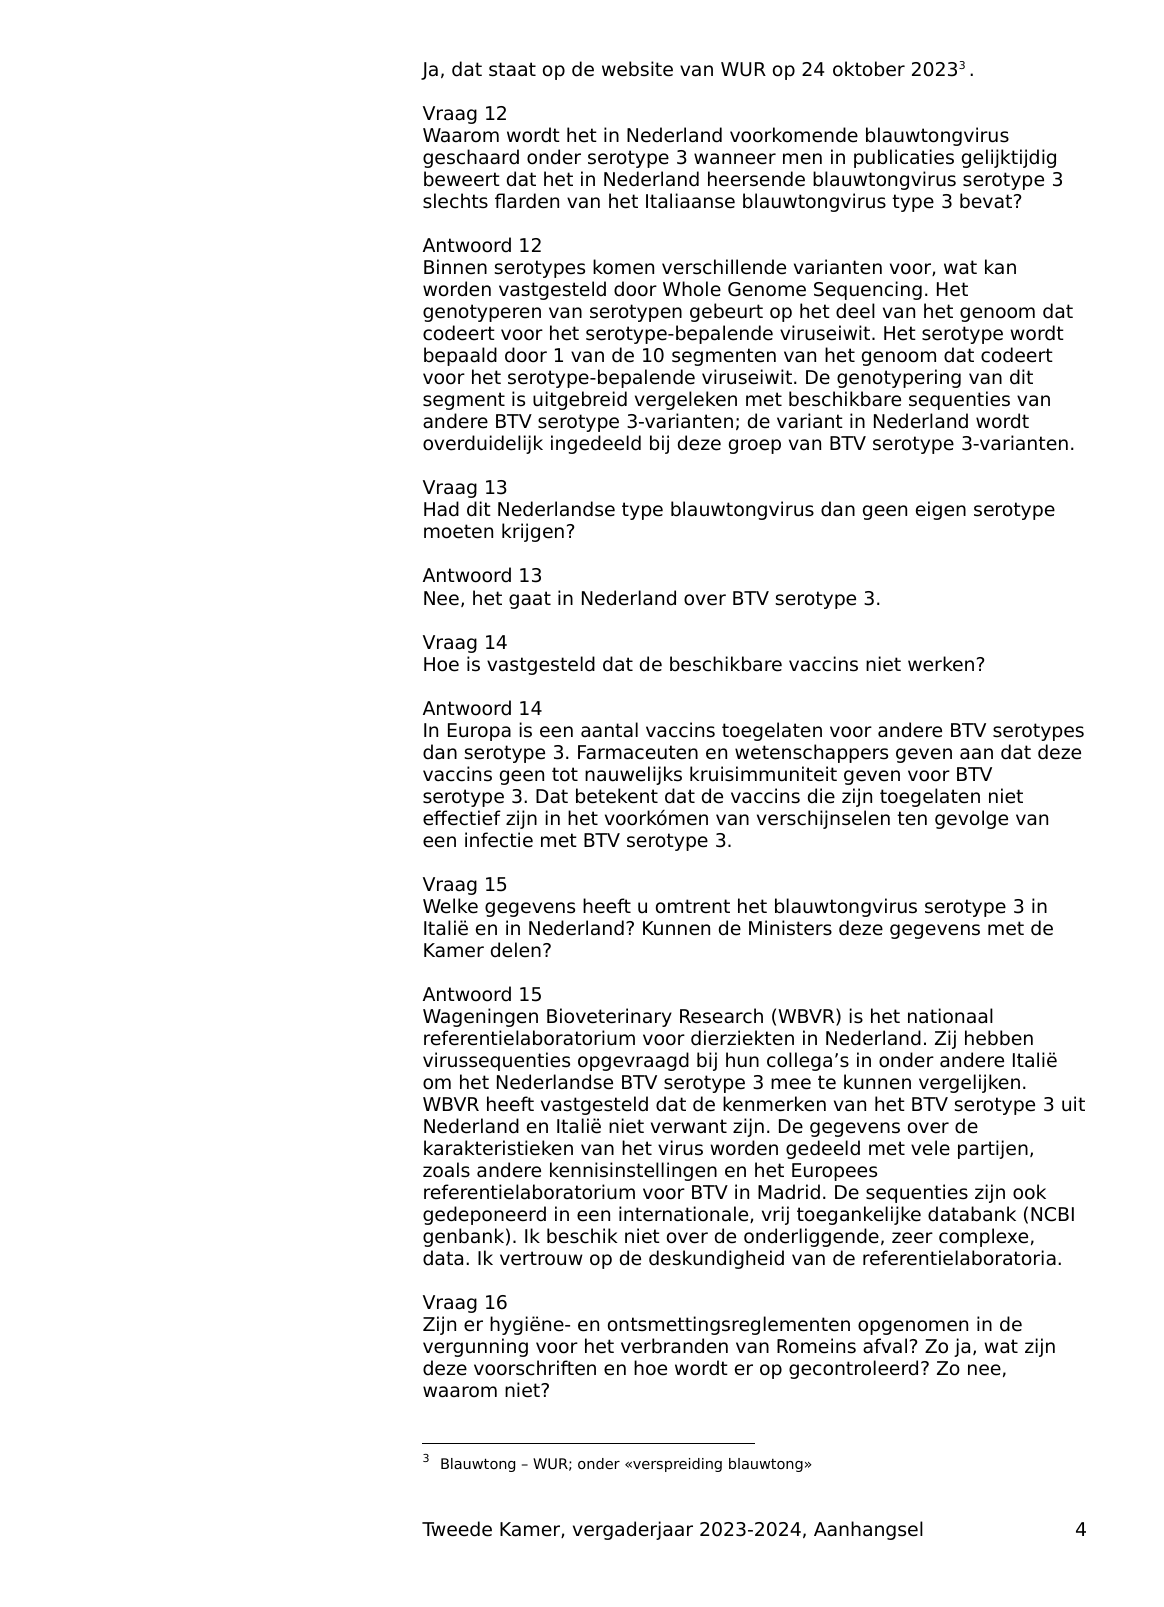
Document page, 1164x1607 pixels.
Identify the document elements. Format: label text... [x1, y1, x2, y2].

text Welke gegevens heeft u omtrent het blauwtongvirus serotype 3 in Italië en in Nederland? Kunnen de Ministers deze gegevens met de Kamer delen? [422, 896, 1087, 962]
text Binnen serotypes komen verschillende varianten voor, wat kan worden vastgesteld door Whole Genome Sequencing. Het genotyperen van serotypen gebeurt op het deel van het genoom dat codeert voor het serotype-bepalende viruseiwit. Het serotype wordt bepaald door 1 van de 10 segmenten van het genoom dat codeert voor het serotype-bepalende viruseiwit. De genotypering van dit segment is uitgebreid vergeleken met beschikbare sequenties van andere BTV serotype 3-varianten; de variant in Nederland wordt overduidelijk ingedeeld bij deze groep van BTV serotype 3-varianten. [422, 257, 1087, 455]
text Ja, dat staat op de website van WUR op 24 oktober 2023. [422, 59, 1087, 81]
text Waarom wordt het in Nederland voorkomende blauwtongvirus geschaard onder serotype 3 wanneer men in publicaties gelijktijdig beweert dat het in Nederland heersende blauwtongvirus serotype 3 slechts flarden van het Italiaanse blauwtongvirus type 3 bevat? [422, 125, 1087, 213]
text Blauwtong – WUR; onder «verspreiding blauwtong» [422, 1452, 1087, 1474]
text In Europa is een aantal vaccins toegelaten voor andere BTV serotypes dan serotype 3. Farmaceuten en wetenschappers geven aan dat deze vaccins geen tot nauwelijks kruisimmuniteit geven voor BTV serotype 3. Dat betekent dat de vaccins die zijn toegelaten niet effectief zijn in het voorkómen van verschijnselen ten gevolge van een infectie met BTV serotype 3. [422, 720, 1087, 852]
text Antwoord 15 [422, 984, 1087, 1006]
text Vraag 14 [422, 632, 1087, 653]
text Had dit Nederlandse type blauwtongvirus dan geen eigen serotype moeten krijgen? [422, 499, 1087, 543]
text Antwoord 12 [422, 235, 1087, 257]
text Vraag 13 [422, 477, 1087, 499]
text Antwoord 14 [422, 698, 1087, 720]
text Vraag 15 [422, 874, 1087, 896]
text Zijn er hygiëne- en ontsmettingsreglementen opgenomen in de vergunning voor het verbranden van Romeins afval? Zo ja, wat zijn deze voorschriften en hoe wordt er op gecontroleerd? Zo nee, waarom niet? [422, 1314, 1087, 1402]
text Hoe is vastgesteld dat de beschikbare vaccins niet werken? [422, 653, 1087, 676]
text Nee, het gaat in Nederland over BTV serotype 3. [422, 587, 1087, 609]
text Vraag 12 [422, 103, 1087, 125]
text Wageningen Bioveterinary Research (WBVR) is het nationaal referentielaboratorium voor dierziekten in Nederland. Zij hebben virussequenties opgevraagd bij hun collega’s in onder andere Italië om het Nederlandse BTV serotype 3 mee te kunnen vergelijken. WBVR heeft vastgesteld dat de kenmerken van het BTV serotype 3 uit Nederland en Italië niet verwant zijn. De gegevens over de karakteristieken van het virus worden gedeeld met vele partijen, zoals andere kennisinstellingen en het Europees referentielaboratorium voor BTV in Madrid. De sequenties zijn ook gedeponeerd in een internationale, vrij toegankelijke databank (NCBI genbank). Ik beschik niet over de onderliggende, zeer complexe, data. Ik vertrouw op de deskundigheid van de referentielaboratoria. [422, 1006, 1087, 1269]
text Antwoord 13 [422, 565, 1087, 587]
text Vraag 16 [422, 1292, 1087, 1314]
